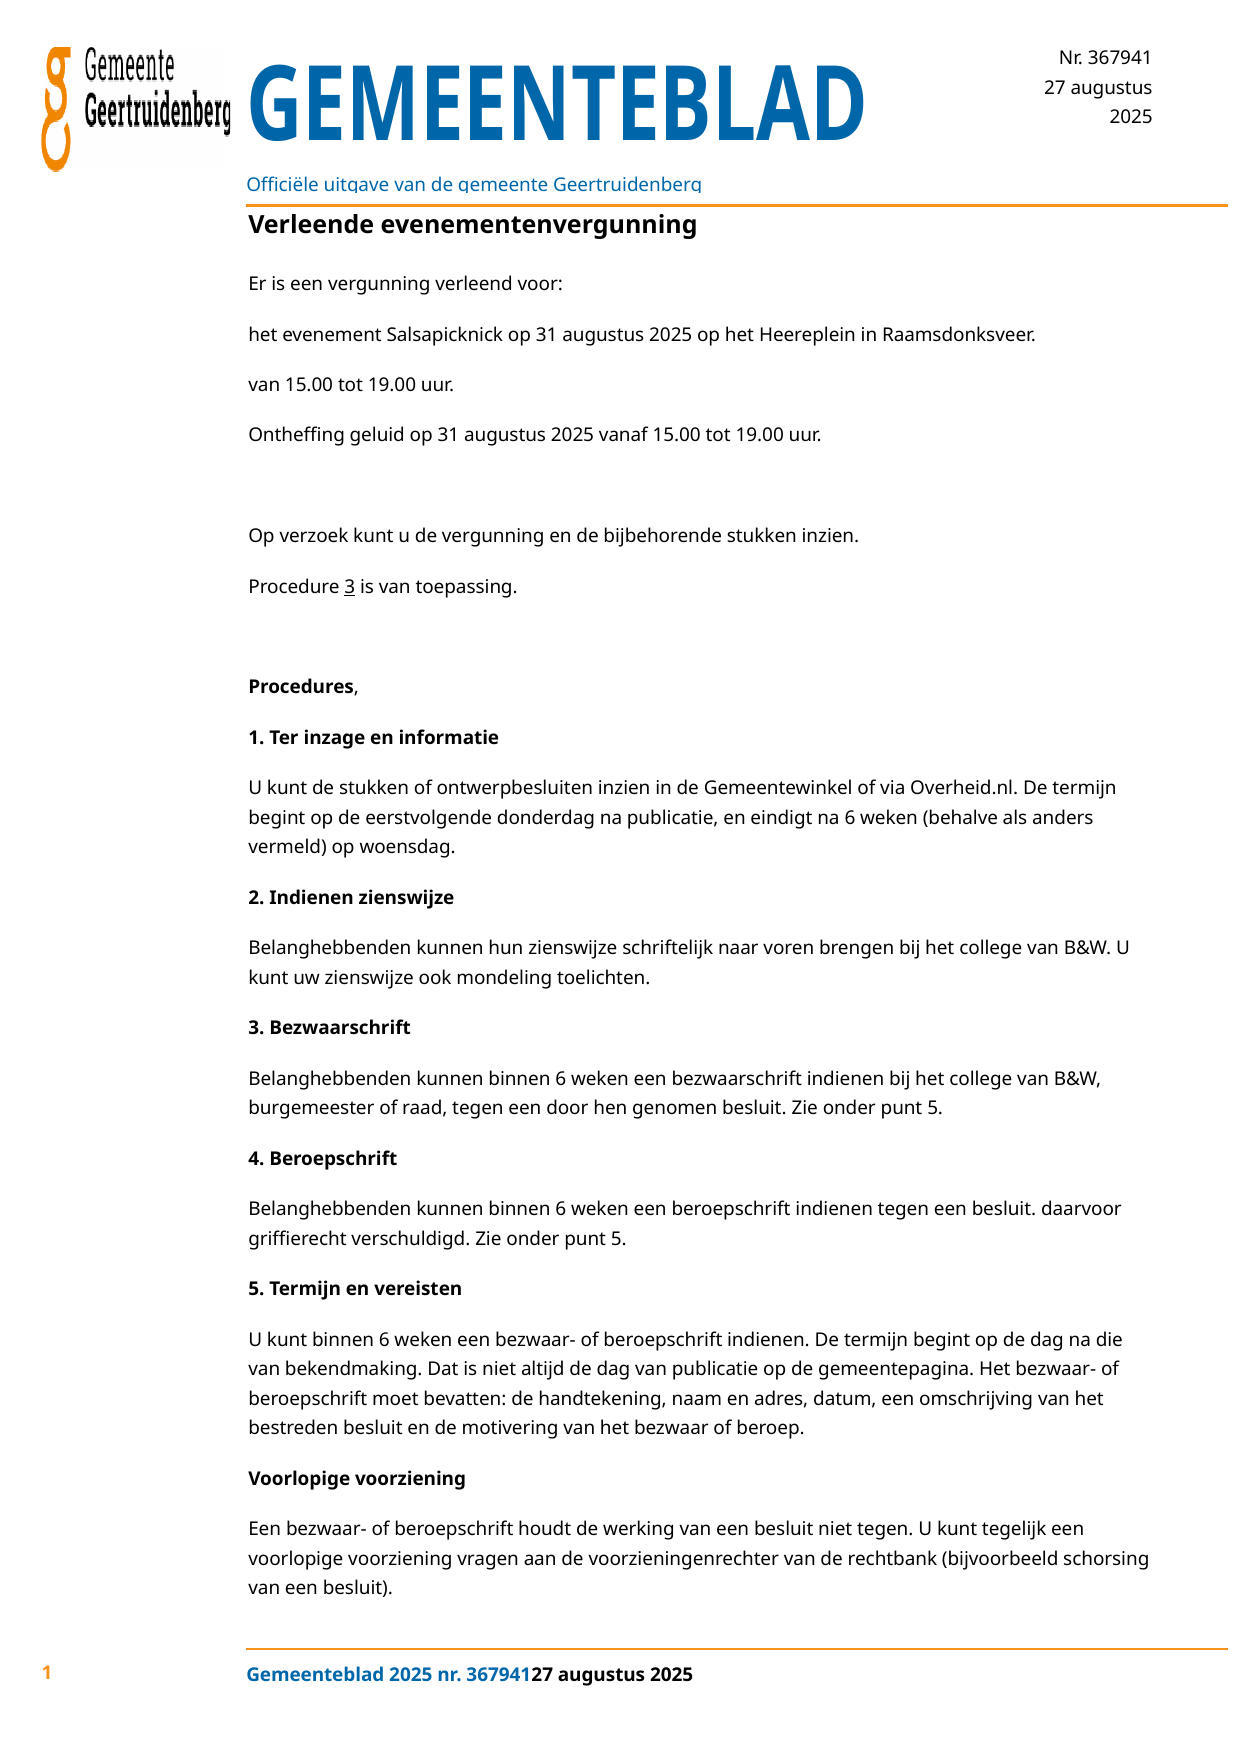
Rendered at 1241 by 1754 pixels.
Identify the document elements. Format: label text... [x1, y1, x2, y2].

text Ontheffing geluid op 31 augustus 2025 vanaf 15.00 tot 19.00 uur. [248, 422, 1152, 447]
text 2. Indienen zienswijze [248, 884, 1152, 910]
text van 15.00 tot 19.00 uur. [248, 371, 1152, 397]
text Voorlopige voorziening [248, 1465, 1152, 1491]
text 4. Beroepschrift [248, 1145, 1152, 1171]
text Er is een vergunning verleend voor: [248, 270, 1152, 296]
text 1. Ter inzage en informatie [248, 724, 1152, 750]
text U kunt binnen 6 weken een bezwaar- of beroepschrift indienen. De termijn begint op de dag na die van bekendmaking. Dat is niet altijd de dag van publicatie op de gemeentepagina. Het bezwaar- of beroepschrift moet bevatten: de handtekening, naam en adres, datum, een omschrijving van het bestreden besluit en de motivering van het bezwaar of beroep. [248, 1326, 1152, 1440]
text Een bezwaar- of beroepschrift houdt de werking van een besluit niet tegen. U kunt tegelijk een voorlopige voorziening vragen aan de voorzieningenrechter van de rechtbank (bijvoorbeeld schorsing van een besluit). [248, 1515, 1152, 1600]
text Belanghebbenden kunnen binnen 6 weken een bezwaarschrift indienen bij het college van B&W, burgemeester of raad, tegen een door hen genomen besluit. Zie onder punt 5. [248, 1065, 1152, 1120]
text Verleende evenementenvergunning [248, 207, 1152, 241]
text Procedures, [248, 674, 1152, 699]
picture [41, 47, 231, 172]
text 3. Bezwaarschrift [248, 1014, 1152, 1040]
text Belanghebbenden kunnen hun zienswijze schriftelijk naar voren brengen bij het college van B&W. U kunt uw zienswijze ook mondeling toelichten. [248, 934, 1152, 990]
text 5. Termijn en vereisten [248, 1275, 1152, 1301]
text Belanghebbenden kunnen binnen 6 weken een beroepschrift indienen tegen een besluit. daarvoor griffierecht verschuldigd. Zie onder punt 5. [248, 1195, 1152, 1251]
text Procedure 3 is van toepassing. [248, 573, 1152, 598]
text het evenement Salsapicknick op 31 augustus 2025 op het Heereplein in Raamsdonksveer. [248, 321, 1152, 346]
text U kunt de stukken of ontwerpbesluiten inzien in de Gemeentewinkel of via Overheid.nl. De termijn begint op de eerstvolgende donderdag na publicatie, en eindigt na 6 weken (behalve als anders vermeld) op woensdag. [248, 774, 1152, 859]
text Op verzoek kunt u de vergunning en de bijbehorende stukken inzien. [248, 522, 1152, 548]
